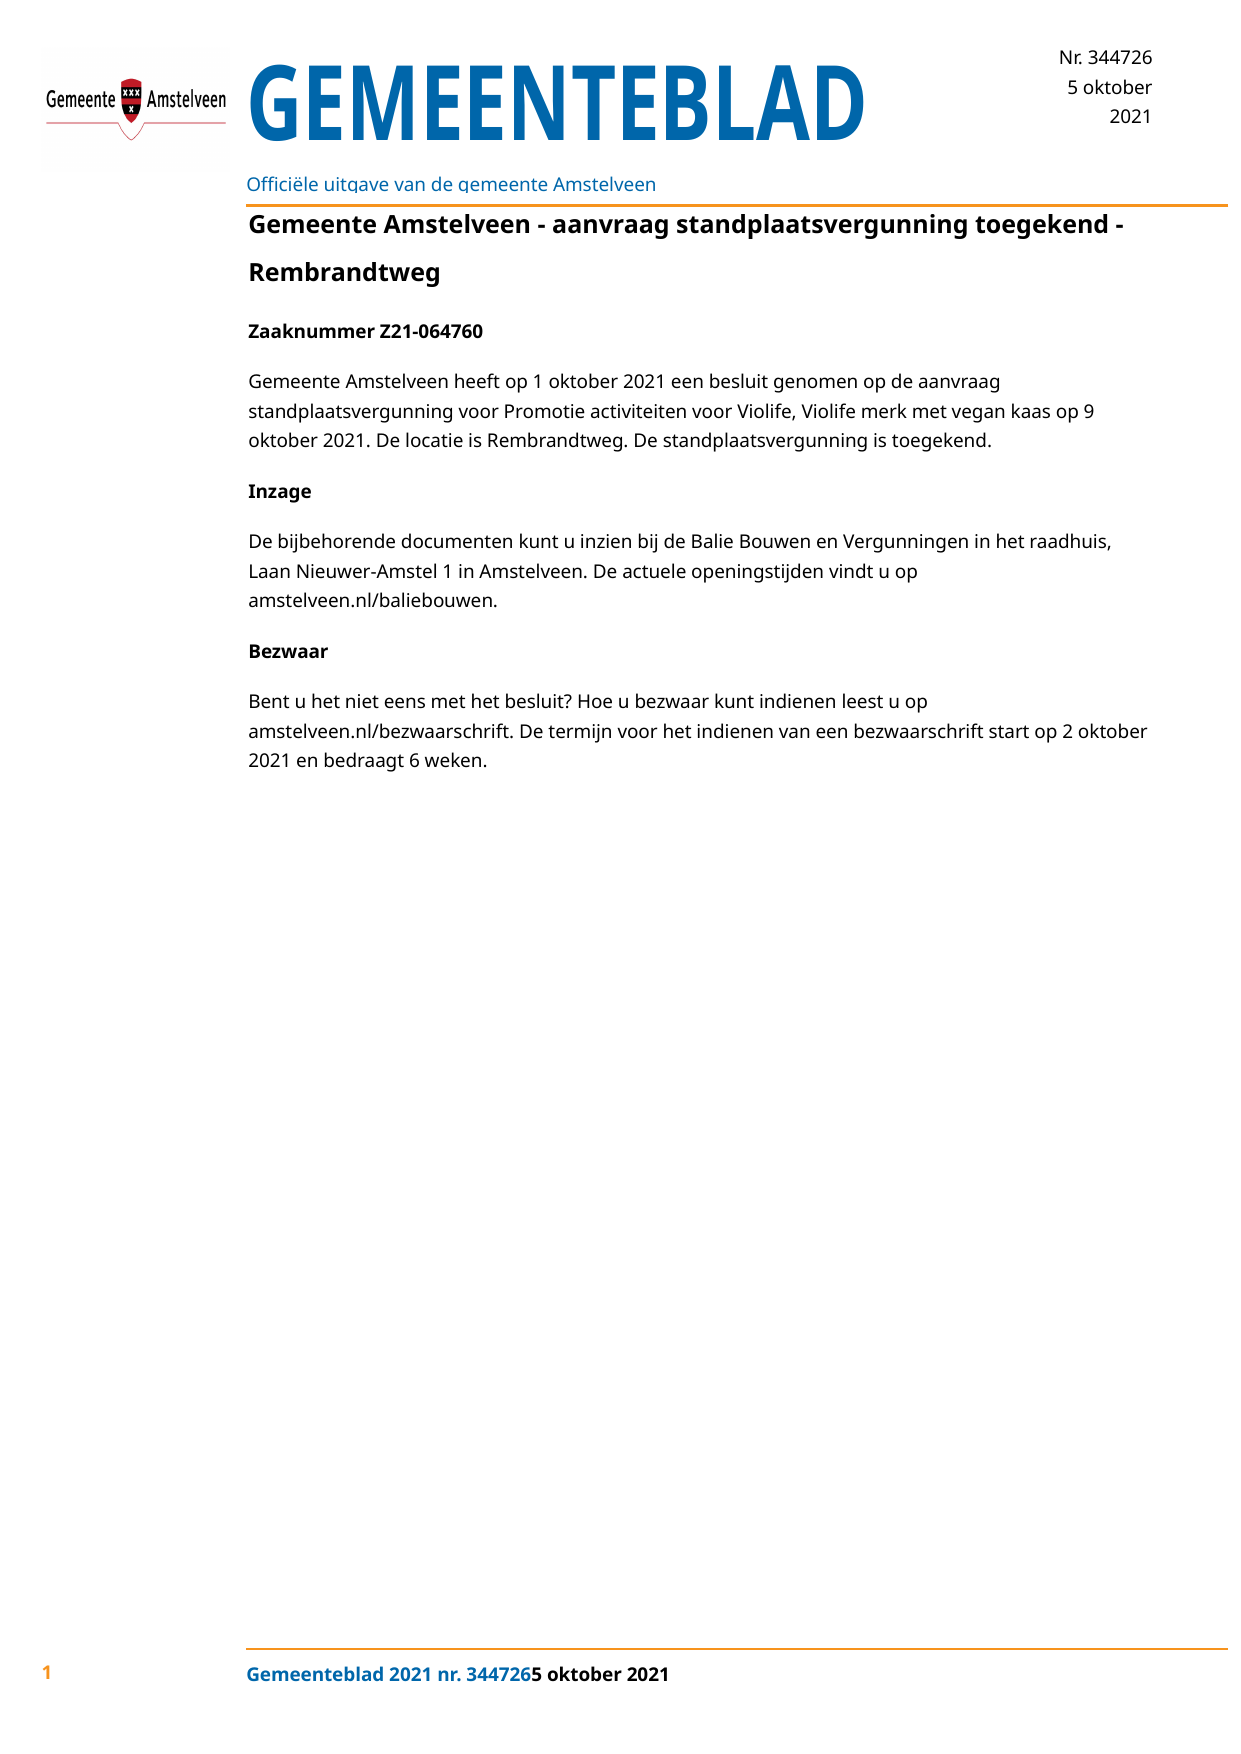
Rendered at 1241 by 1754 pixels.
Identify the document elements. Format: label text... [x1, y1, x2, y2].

text Gemeente Amstelveen - aanvraag standplaatsvergunning toegekend - Rembrandtweg [248, 207, 1152, 288]
text Zaaknummer Z21-064760 [248, 318, 1152, 344]
text Bezwaar [248, 638, 1152, 664]
text Inzage [248, 478, 1152, 504]
text De bijbehorende documenten kunt u inzien bij de Balie Bouwen en Vergunningen in het raadhuis, Laan Nieuwer-Amstel 1 in Amstelveen. De actuele openingstijden vindt u op amstelveen.nl/baliebouwen. [248, 528, 1152, 613]
picture [41, 47, 231, 172]
text Bent u het niet eens met het besluit? Hoe u bezwaar kunt indienen leest u op amstelveen.nl/bezwaarschrift. De termijn voor het indienen van een bezwaarschrift start op 2 oktober 2021 en bedraagt 6 weken. [248, 688, 1152, 773]
text Gemeente Amstelveen heeft op 1 oktober 2021 een besluit genomen op de aanvraag standplaatsvergunning voor Promotie activiteiten voor Violife, Violife merk met vegan kaas op 9 oktober 2021. De locatie is Rembrandtweg. De standplaatsvergunning is toegekend. [248, 368, 1152, 453]
